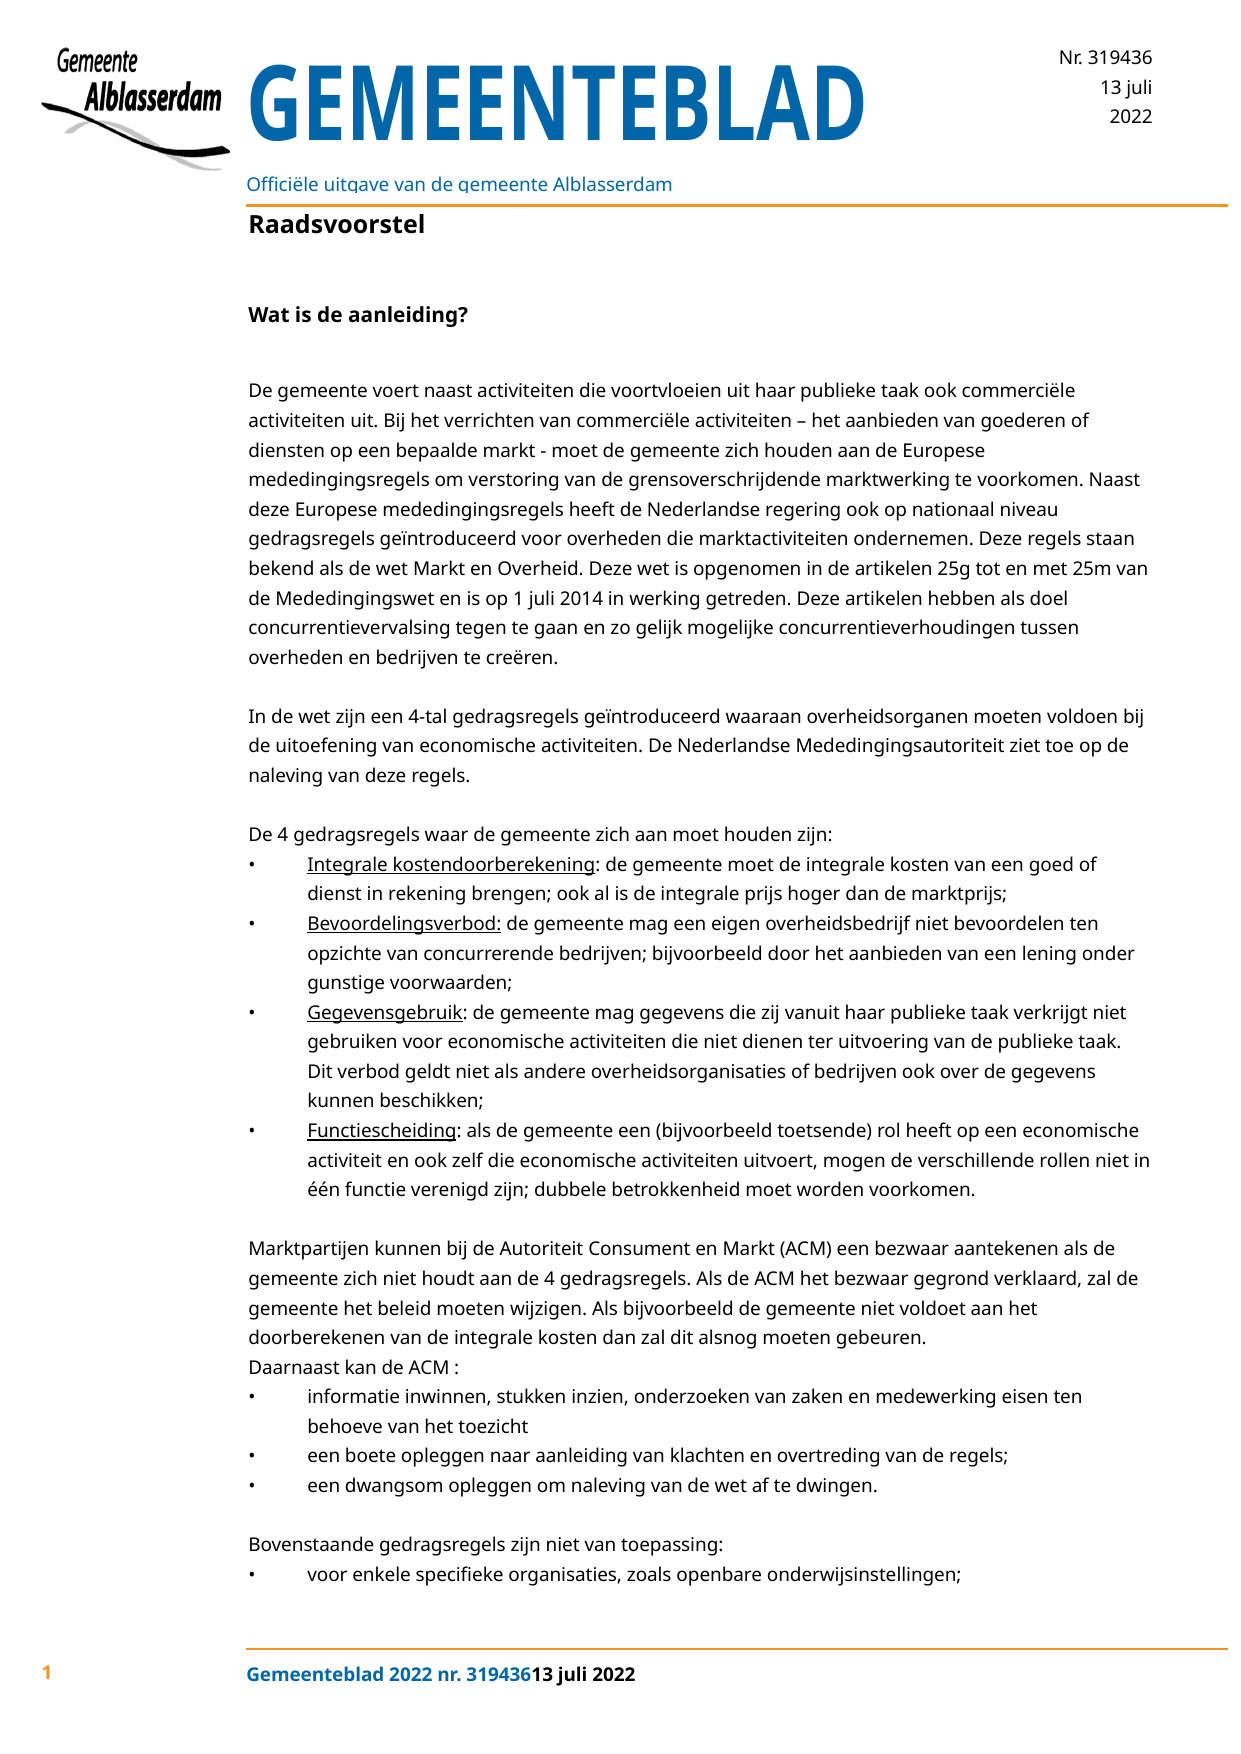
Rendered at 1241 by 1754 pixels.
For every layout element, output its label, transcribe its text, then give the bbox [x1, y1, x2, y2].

list informatie inwinnen, stukken inzien, onderzoeken van zaken en medewerking eisen ten behoeve van het toezicht [248, 1383, 1152, 1439]
text De 4 gedragsregels waar de gemeente zich aan moet houden zijn: [248, 821, 1152, 847]
list een boete opleggen naar aanleiding van klachten en overtreding van de regels; [248, 1443, 1152, 1468]
text In de wet zijn een 4-tal gedragsregels geïntroduceerd waaraan overheidsorganen moeten voldoen bij de uitoefening van economische activiteiten. De Nederlandse Mededingingsautoriteit ziet toe op de naleving van deze regels. [248, 703, 1152, 788]
text Raadsvoorstel [248, 207, 1152, 241]
text Marktpartijen kunnen bij de Autoriteit Consument en Markt (ACM) een bezwaar aantekenen als de gemeente zich niet houdt aan de 4 gedragsregels. Als de ACM het bezwaar gegrond verklaard, zal de gemeente het beleid moeten wijzigen. Als bijvoorbeeld de gemeente niet voldoet aan het doorberekenen van de integrale kosten dan zal dit alsnog moeten gebeuren. [248, 1236, 1152, 1350]
list Functiescheiding: als de gemeente een (bijvoorbeeld toetsende) rol heeft op een economische activiteit en ook zelf die economische activiteiten uitvoert, mogen de verschillende rollen niet in één functie verenigd zijn; dubbele betrokkenheid moet worden voorkomen. [248, 1117, 1152, 1202]
text Bovenstaande gedragsregels zijn niet van toepassing: [248, 1531, 1152, 1557]
text De gemeente voert naast activiteiten die voortvloeien uit haar publieke taak ook commerciële activiteiten uit. Bij het verrichten van commerciële activiteiten – het aanbieden van goederen of diensten op een bepaalde markt - moet de gemeente zich houden aan de Europese mededingingsregels om verstoring van de grensoverschrijdende marktwerking te voorkomen. Naast deze Europese mededingingsregels heeft de Nederlandse regering ook op nationaal niveau gedragsregels geïntroduceerd voor overheden die marktactiviteiten ondernemen. Deze regels staan bekend als de wet Markt en Overheid. Deze wet is opgenomen in de artikelen 25g tot en met 25m van de Mededingingswet en is op 1 juli 2014 in werking getreden. Deze artikelen hebben als doel concurrentievervalsing tegen te gaan en zo gelijk mogelijke concurrentieverhoudingen tussen overheden en bedrijven te creëren. [248, 378, 1152, 669]
list een dwangsom opleggen om naleving van de wet af te dwingen. [248, 1472, 1152, 1498]
list Gegevensgebruik: de gemeente mag gegevens die zij vanuit haar publieke taak verkrijgt niet gebruiken voor economische activiteiten die niet dienen ter uitvoering van de publieke taak. Dit verbod geldt niet als andere overheidsorganisaties of bedrijven ook over de gegevens kunnen beschikken; [248, 999, 1152, 1113]
picture [41, 47, 231, 172]
text Wat is de aanleiding? [248, 300, 1152, 328]
text Daarnaast kan de ACM : [248, 1354, 1152, 1379]
list Integrale kostendoorberekening: de gemeente moet de integrale kosten van een goed of dienst in rekening brengen; ook al is de integrale prijs hoger dan de marktprijs; [248, 851, 1152, 906]
list voor enkele specifieke organisaties, zoals openbare onderwijsinstellingen; [248, 1561, 1152, 1587]
list Bevoordelingsverbod: de gemeente mag een eigen overheidsbedrijf niet bevoordelen ten opzichte van concurrerende bedrijven; bijvoorbeeld door het aanbieden van een lening onder gunstige voorwaarden; [248, 910, 1152, 995]
